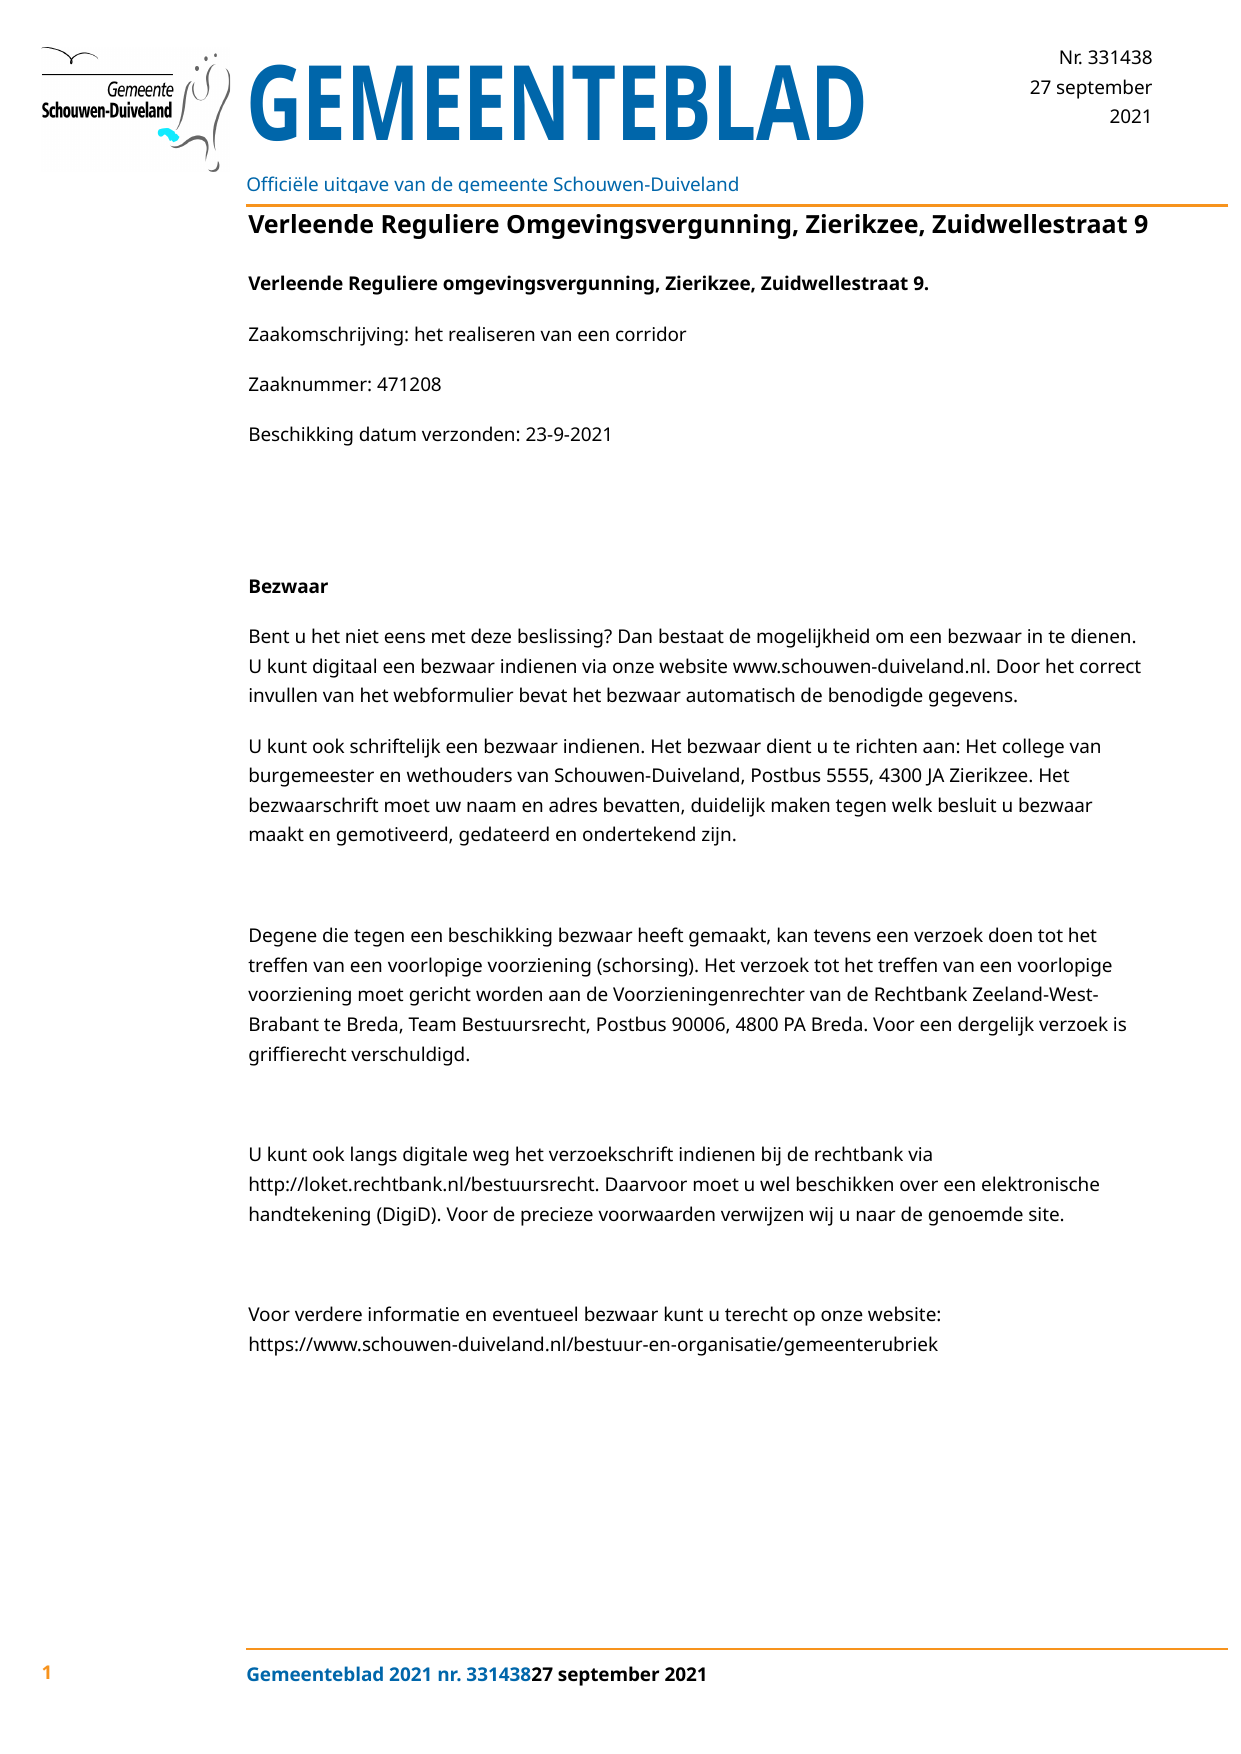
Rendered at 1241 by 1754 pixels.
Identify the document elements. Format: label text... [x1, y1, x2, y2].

text Degene die tegen een beschikking bezwaar heeft gemaakt, kan tevens een verzoek doen tot het treffen van een voorlopige voorziening (schorsing). Het verzoek tot het treffen van een voorlopige voorziening moet gericht worden aan de Voorzieningenrechter van de Rechtbank Zeeland-West-Brabant te Breda, Team Bestuursrecht, Postbus 90006, 4800 PA Breda. Voor een dergelijk verzoek is griffierecht verschuldigd. [248, 922, 1152, 1066]
text Beschikking datum verzonden: 23-9-2021 [248, 422, 1152, 447]
picture [41, 47, 231, 172]
text U kunt ook schriftelijk een bezwaar indienen. Het bezwaar dient u te richten aan: Het college van burgemeester en wethouders van Schouwen-Duiveland, Postbus 5555, 4300 JA Zierikzee. Het bezwaarschrift moet uw naam en adres bevatten, duidelijk maken tegen welk besluit u bezwaar maakt en gemotiveerd, gedateerd en ondertekend zijn. [248, 733, 1152, 847]
text Verleende Reguliere Omgevingsvergunning, Zierikzee, Zuidwellestraat 9 [248, 207, 1152, 241]
text U kunt ook langs digitale weg het verzoekschrift indienen bij de rechtbank via http://loket.rechtbank.nl/bestuursrecht. Daarvoor moet u wel beschikken over een elektronische handtekening (DigiD). Voor de precieze voorwaarden verwijzen wij u naar de genoemde site. [248, 1142, 1152, 1226]
text Zaakomschrijving: het realiseren van een corridor [248, 321, 1152, 346]
text Voor verdere informatie en eventueel bezwaar kunt u terecht op onze website: https://www.schouwen-duiveland.nl/bestuur-en-organisatie/gemeenterubriek [248, 1302, 1152, 1357]
text Bezwaar [248, 573, 1152, 598]
text Bent u het niet eens met deze beslissing? Dan bestaat de mogelijkheid om een bezwaar in te dienen. U kunt digitaal een bezwaar indienen via onze website www.schouwen-duiveland.nl. Door het correct invullen van het webformulier bevat het bezwaar automatisch de benodigde gegevens. [248, 623, 1152, 708]
text Zaaknummer: 471208 [248, 371, 1152, 397]
text Verleende Reguliere omgevingsvergunning, Zierikzee, Zuidwellestraat 9. [248, 270, 1152, 296]
